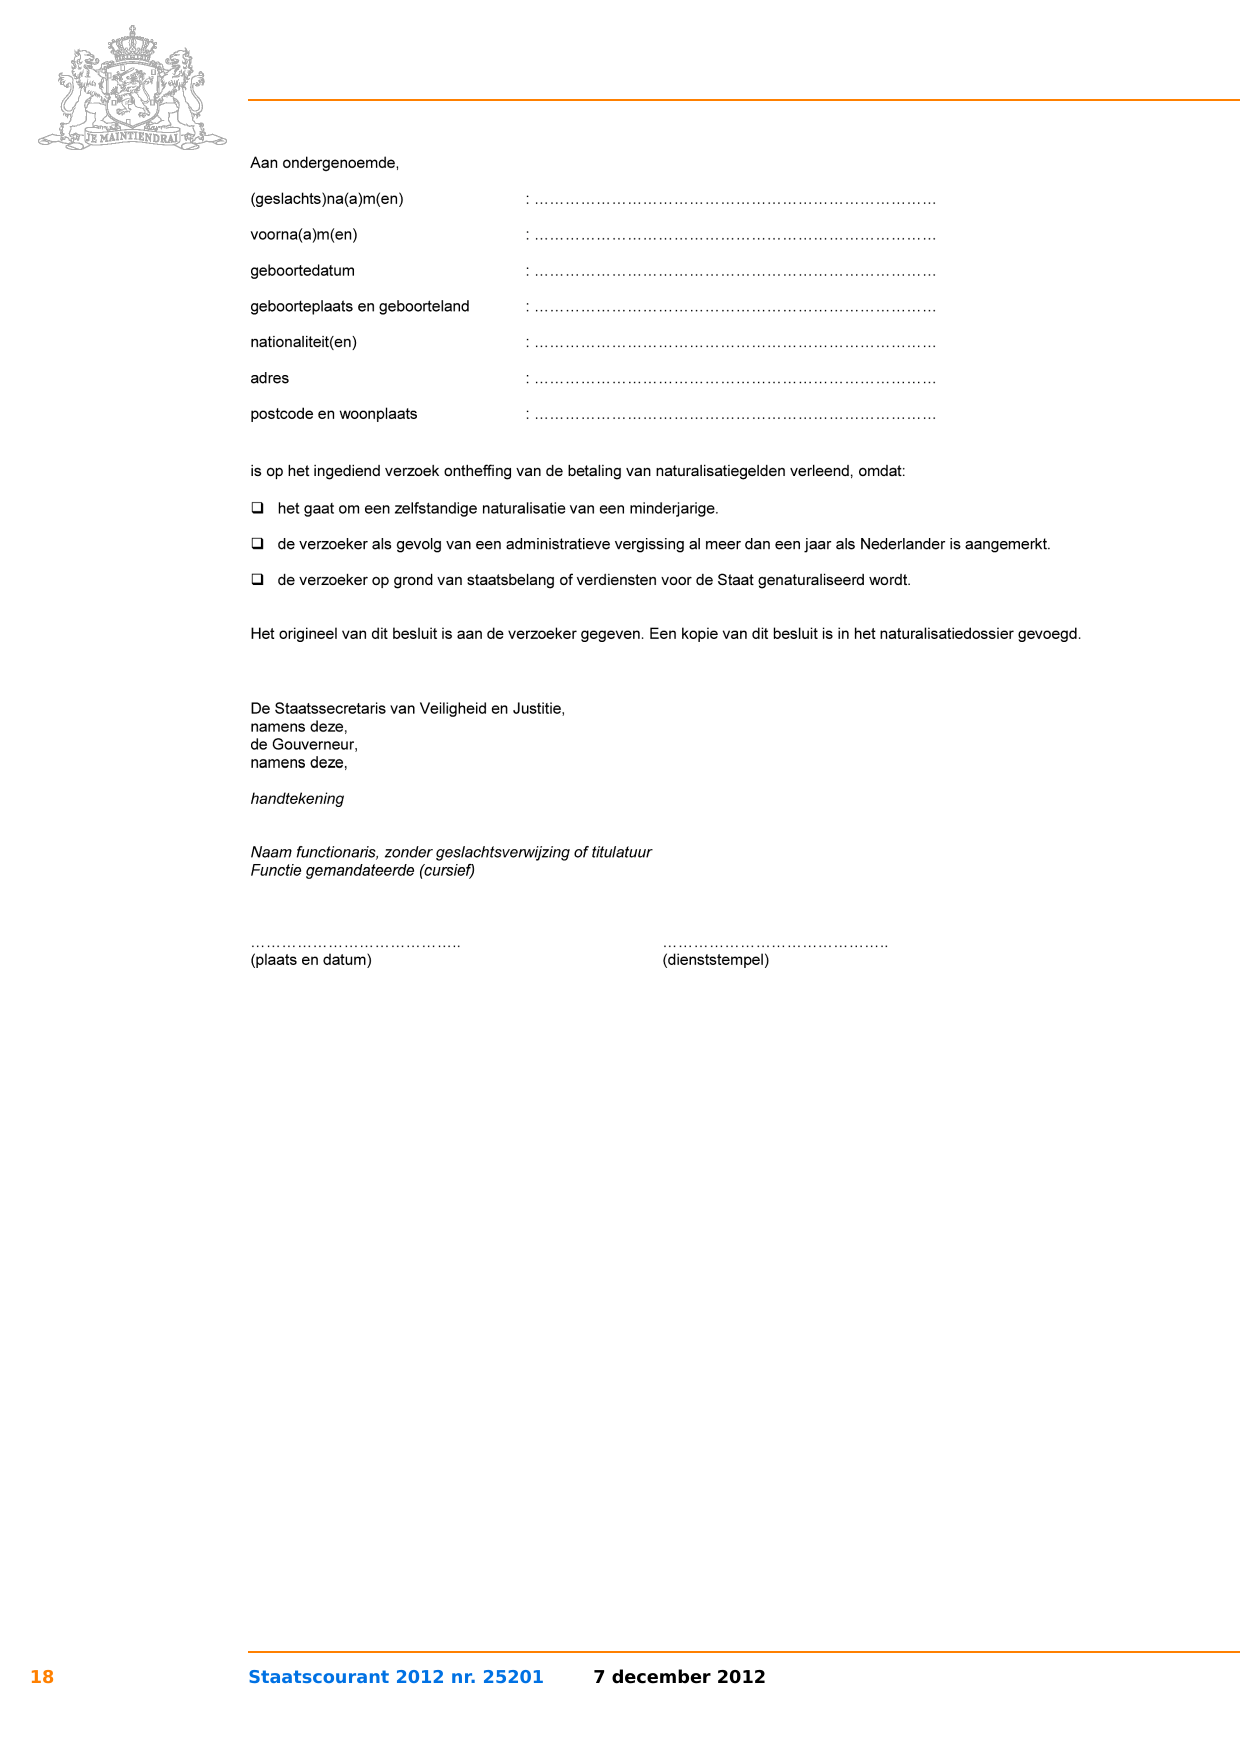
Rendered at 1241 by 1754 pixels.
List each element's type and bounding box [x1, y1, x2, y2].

picture [38, 25, 227, 150]
picture [248, 155, 1134, 970]
